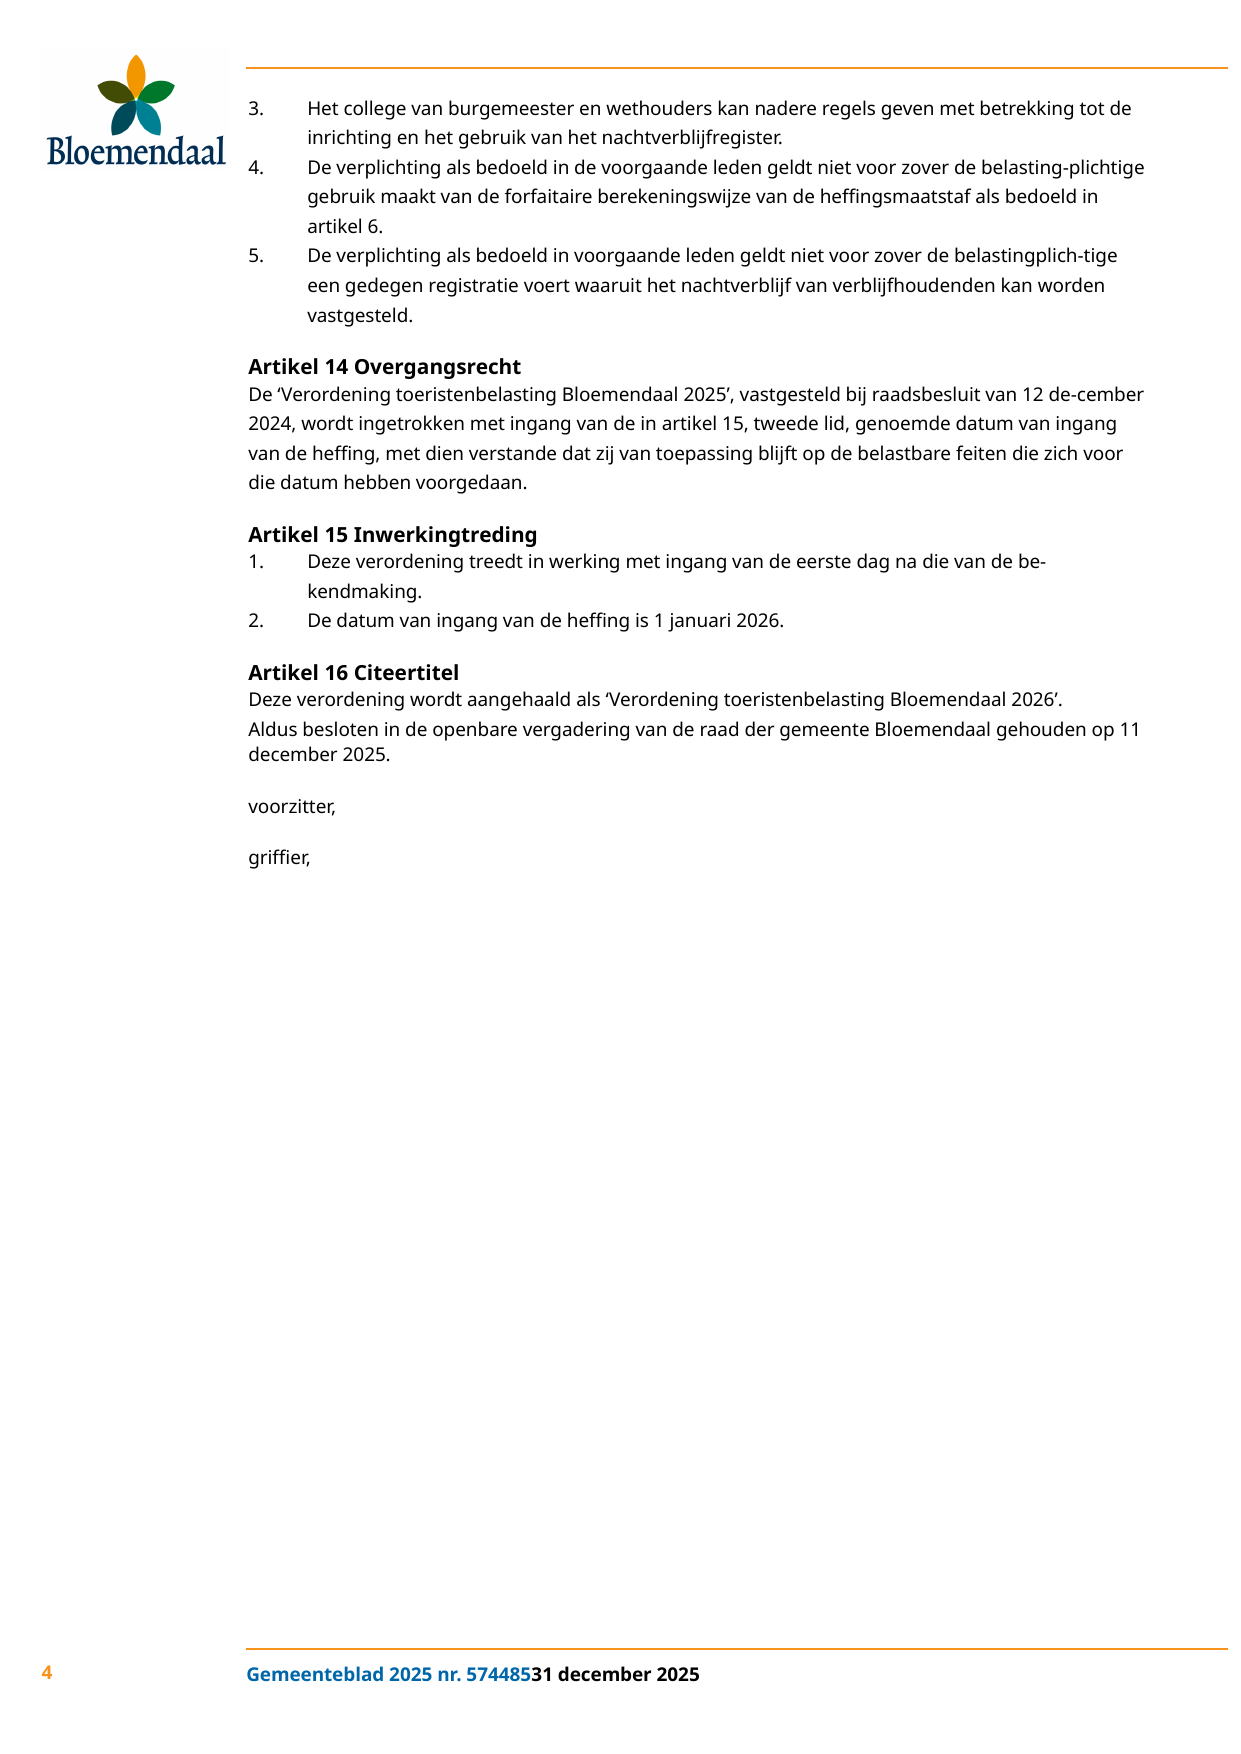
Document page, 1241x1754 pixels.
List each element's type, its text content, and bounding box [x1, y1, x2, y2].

text voorzitter, [248, 793, 1152, 819]
list Deze verordening treedt in werking met ingang van de eerste dag na die van de be-kendmaking. [248, 548, 1152, 604]
text Aldus besloten in de openbare vergadering van de raad der gemeente Bloemendaal gehouden op 11 december 2025. [248, 716, 1152, 767]
text Deze verordening wordt aangehaald als ‘Verordening toeristenbelasting Bloemendaal 2026’. [248, 686, 1152, 712]
text Artikel 15 Inwerkingtreding [248, 520, 1152, 548]
text griffier, [248, 844, 1152, 870]
list De verplichting als bedoeld in de voorgaande leden geldt niet voor zover de belasting-plichtige gebruik maakt van de forfaitaire berekeningswijze van de heffingsmaatstaf als bedoeld in artikel 6. [248, 154, 1152, 239]
text De ‘Verordening toeristenbelasting Bloemendaal 2025’, vastgesteld bij raadsbesluit van 12 de-cember 2024, wordt ingetrokken met ingang van de in artikel 15, tweede lid, genoemde datum van ingang van de heffing, met dien verstande dat zij van toepassing blijft op de belastbare feiten die zich voor die datum hebben voorgedaan. [248, 381, 1152, 495]
list De verplichting als bedoeld in voorgaande leden geldt niet voor zover de belastingplich-tige een gedegen registratie voert waaruit het nachtverblijf van verblijfhoudenden kan worden vastgesteld. [248, 243, 1152, 328]
list De datum van ingang van de heffing is 1 januari 2026. [248, 607, 1152, 633]
picture [41, 47, 231, 172]
list Het college van burgemeester en wethouders kan nadere regels geven met betrekking tot de inrichting en het gebruik van het nachtverblijfregister. [248, 95, 1152, 150]
text Artikel 14 Overgangsrecht [248, 352, 1152, 381]
text Artikel 16 Citeertitel [248, 658, 1152, 686]
